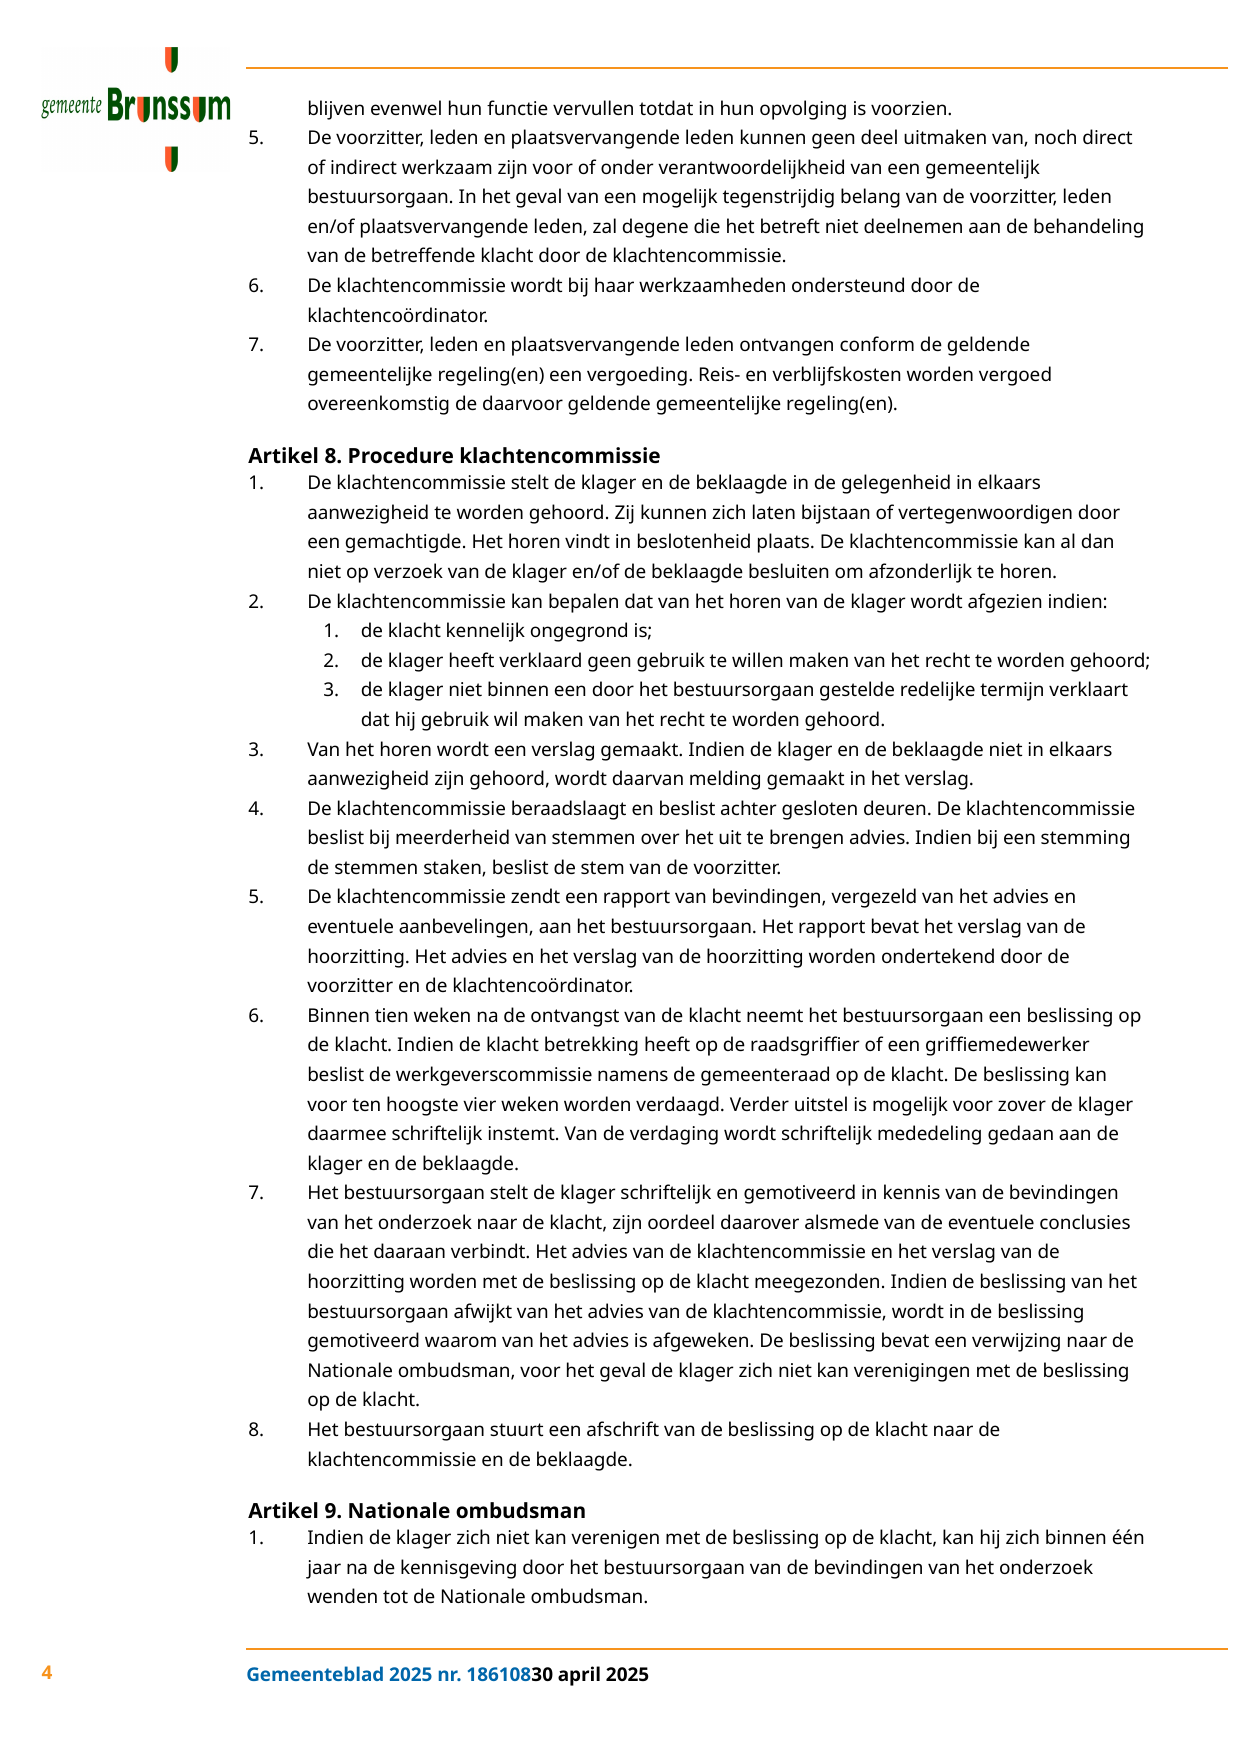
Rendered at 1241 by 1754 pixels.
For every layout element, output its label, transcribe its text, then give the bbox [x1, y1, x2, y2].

list de klager heeft verklaard geen gebruik te willen maken van het recht te worden gehoord; [323, 647, 1152, 673]
picture [41, 47, 231, 172]
list De klachtencommissie wordt bij haar werkzaamheden ondersteund door de klachtencoördinator. [248, 272, 1152, 328]
list Binnen tien weken na de ontvangst van de klacht neemt het bestuursorgaan een beslissing op de klacht. Indien de klacht betrekking heeft op de raadsgriffier of een griffiemedewerker beslist de werkgeverscommissie namens de gemeenteraad op de klacht. De beslissing kan voor ten hoogste vier weken worden verdaagd. Verder uitstel is mogelijk voor zover de klager daarmee schriftelijk instemt. Van de verdaging wordt schriftelijk mededeling gedaan aan de klager en de beklaagde. [248, 1002, 1152, 1176]
list Indien de klager zich niet kan verenigen met de beslissing op de klacht, kan hij zich binnen één jaar na de kennisgeving door het bestuursorgaan van de bevindingen van het onderzoek wenden tot de Nationale ombudsman. [248, 1524, 1152, 1609]
list De voorzitter, leden en plaatsvervangende leden kunnen geen deel uitmaken van, noch direct of indirect werkzaam zijn voor of onder verantwoordelijkheid van een gemeentelijk bestuursorgaan. In het geval van een mogelijk tegenstrijdig belang van de voorzitter, leden en/of plaatsvervangende leden, zal degene die het betreft niet deelnemen aan de behandeling van de betreffende klacht door de klachtencommissie. [248, 124, 1152, 268]
list de klacht kennelijk ongegrond is; [323, 617, 1152, 643]
list blijven evenwel hun functie vervullen totdat in hun opvolging is voorzien. [248, 95, 1152, 121]
text Artikel 8. Procedure klachtencommissie [248, 441, 1152, 469]
list de klager niet binnen een door het bestuursorgaan gestelde redelijke termijn verklaart dat hij gebruik wil maken van het recht te worden gehoord. [323, 677, 1152, 732]
list De klachtencommissie kan bepalen dat van het horen van de klager wordt afgezien indien: [248, 588, 1152, 613]
list Het bestuursorgaan stuurt een afschrift van de beslissing op de klacht naar de klachtencommissie en de beklaagde. [248, 1416, 1152, 1471]
list De klachtencommissie beraadslaagt en beslist achter gesloten deuren. De klachtencommissie beslist bij meerderheid van stemmen over het uit te brengen advies. Indien bij een stemming de stemmen staken, beslist de stem van de voorzitter. [248, 795, 1152, 880]
list De klachtencommissie zendt een rapport van bevindingen, vergezeld van het advies en eventuele aanbevelingen, aan het bestuursorgaan. Het rapport bevat het verslag van de hoorzitting. Het advies en het verslag van de hoorzitting worden ondertekend door de voorzitter en de klachtencoördinator. [248, 884, 1152, 998]
list De voorzitter, leden en plaatsvervangende leden ontvangen conform de geldende gemeentelijke regeling(en) een vergoeding. Reis- en verblijfskosten worden vergoed overeenkomstig de daarvoor geldende gemeentelijke regeling(en). [248, 331, 1152, 416]
list Van het horen wordt een verslag gemaakt. Indien de klager en de beklaagde niet in elkaars aanwezigheid zijn gehoord, wordt daarvan melding gemaakt in het verslag. [248, 736, 1152, 791]
text Artikel 9. Nationale ombudsman [248, 1496, 1152, 1524]
list De klachtencommissie stelt de klager en de beklaagde in de gelegenheid in elkaars aanwezigheid te worden gehoord. Zij kunnen zich laten bijstaan of vertegenwoordigen door een gemachtigde. Het horen vindt in beslotenheid plaats. De klachtencommissie kan al dan niet op verzoek van de klager en/of de beklaagde besluiten om afzonderlijk te horen. [248, 469, 1152, 584]
list Het bestuursorgaan stelt de klager schriftelijk en gemotiveerd in kennis van de bevindingen van het onderzoek naar de klacht, zijn oordeel daarover alsmede van de eventuele conclusies die het daaraan verbindt. Het advies van de klachtencommissie en het verslag van de hoorzitting worden met de beslissing op de klacht meegezonden. Indien de beslissing van het bestuursorgaan afwijkt van het advies van de klachtencommissie, wordt in de beslissing gemotiveerd waarom van het advies is afgeweken. De beslissing bevat een verwijzing naar de Nationale ombudsman, voor het geval de klager zich niet kan verenigingen met de beslissing op de klacht. [248, 1179, 1152, 1412]
